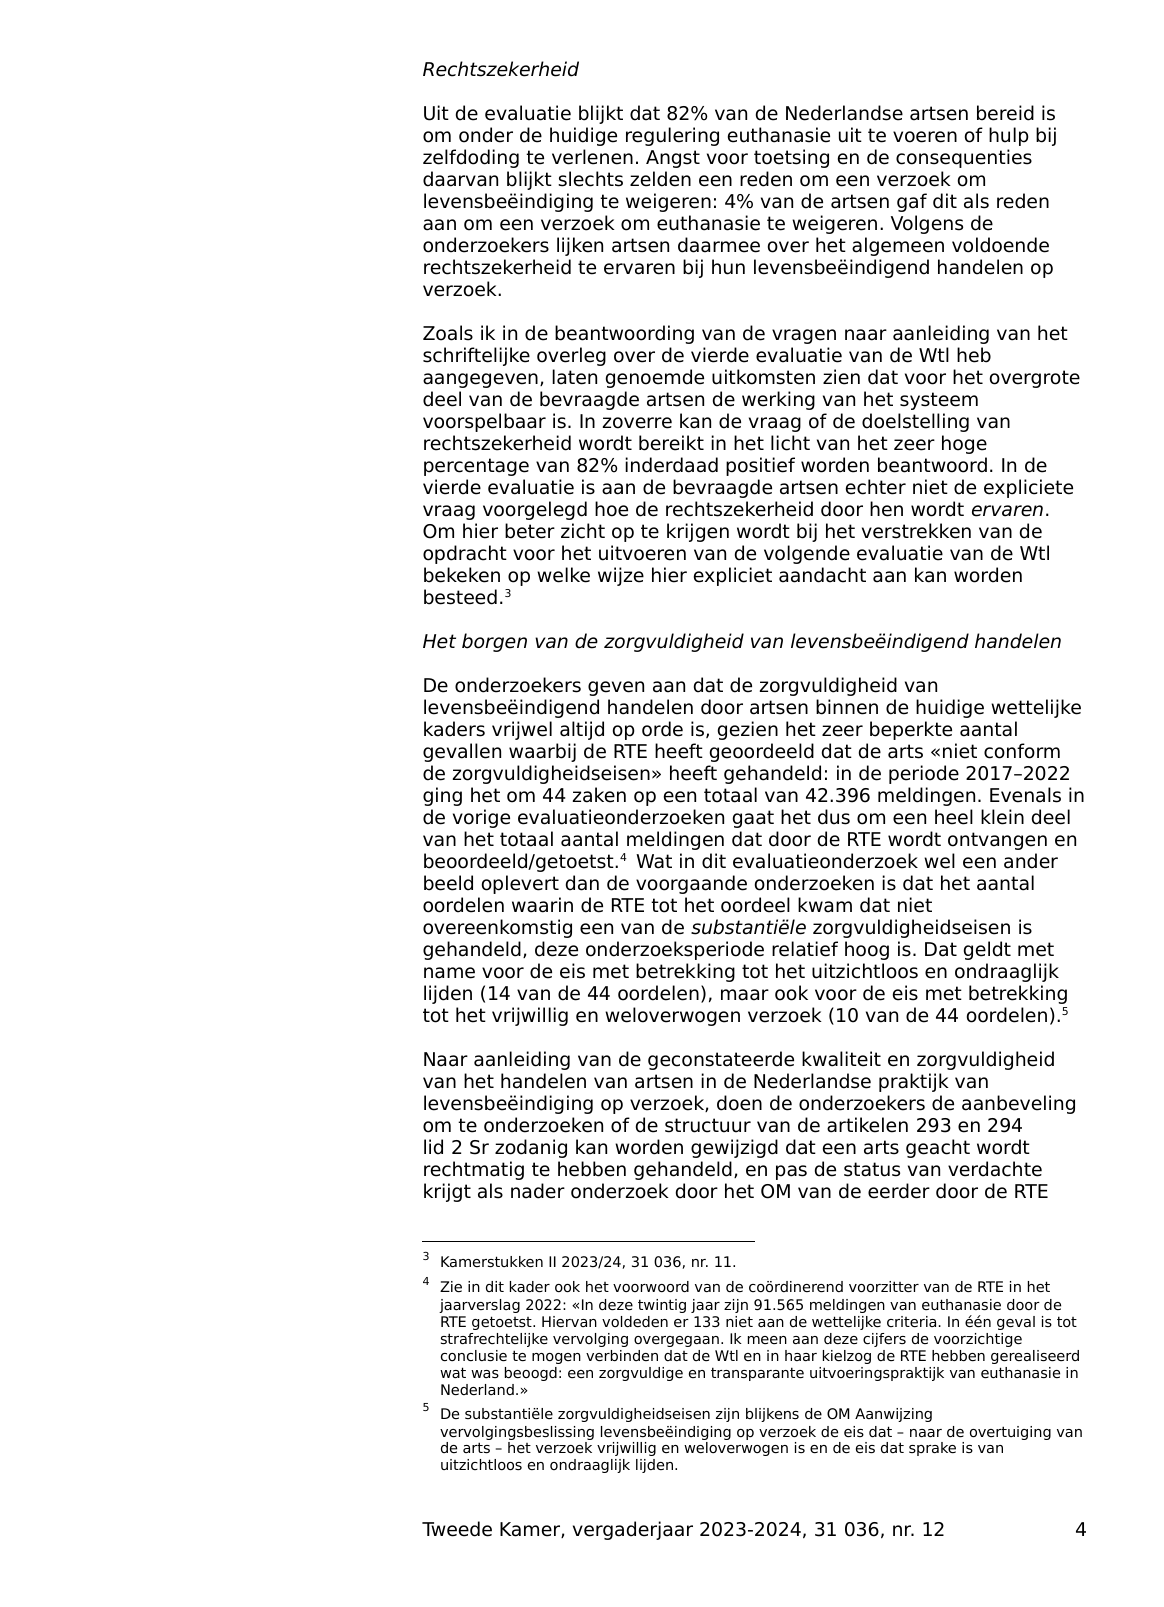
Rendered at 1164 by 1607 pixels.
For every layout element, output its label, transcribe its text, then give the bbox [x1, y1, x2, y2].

text Zoals ik in de beantwoording van de vragen naar aanleiding van het schriftelijke overleg over de vierde evaluatie van de Wtl heb aangegeven, laten genoemde uitkomsten zien dat voor het overgrote deel van de bevraagde artsen de werking van het systeem voorspelbaar is. In zoverre kan de vraag of de doelstelling van rechtszekerheid wordt bereikt in het licht van het zeer hoge percentage van 82% inderdaad positief worden beantwoord. In de vierde evaluatie is aan de bevraagde artsen echter niet de expliciete vraag voorgelegd hoe de rechtszekerheid door hen wordt ervaren. Om hier beter zicht op te krijgen wordt bij het verstrekken van de opdracht voor het uitvoeren van de volgende evaluatie van de Wtl bekeken op welke wijze hier expliciet aandacht aan kan worden besteed. [422, 323, 1087, 609]
subtitle Het borgen van de zorgvuldigheid van levensbeëindigend handelen [422, 631, 1087, 653]
text De substantiële zorgvuldigheidseisen zijn blijkens de OM Aanwijzing vervolgingsbeslissing levensbeëindiging op verzoek de eis dat – naar de overtuiging van de arts – het verzoek vrijwillig en weloverwogen is en de eis dat sprake is van uitzichtloos en ondraaglijk lijden. [422, 1402, 1087, 1474]
text Naar aanleiding van de geconstateerde kwaliteit en zorgvuldigheid van het handelen van artsen in de Nederlandse praktijk van levensbeëindiging op verzoek, doen de onderzoekers de aanbeveling om te onderzoeken of de structuur van de artikelen 293 en 294 lid 2 Sr zodanig kan worden gewijzigd dat een arts geacht wordt rechtmatig te hebben gehandeld, en pas de status van verdachte krijgt als nader onderzoek door het OM van de eerder door de RTE [422, 1049, 1087, 1203]
text Kamerstukken II 2023/24, 31 036, nr. 11. [422, 1250, 1087, 1272]
subtitle Rechtszekerheid [422, 59, 1087, 81]
text De onderzoekers geven aan dat de zorgvuldigheid van levensbeëindigend handelen door artsen binnen de huidige wettelijke kaders vrijwel altijd op orde is, gezien het zeer beperkte aantal gevallen waarbij de RTE heeft geoordeeld dat de arts «niet conform de zorgvuldigheidseisen» heeft gehandeld: in de periode 2017–2022 ging het om 44 zaken op een totaal van 42.396 meldingen. Evenals in de vorige evaluatieonderzoeken gaat het dus om een heel klein deel van het totaal aantal meldingen dat door de RTE wordt ontvangen en beoordeeld/getoetst. Wat in dit evaluatieonderzoek wel een ander beeld oplevert dan de voorgaande onderzoeken is dat het aantal oordelen waarin de RTE tot het oordeel kwam dat niet overeenkomstig een van de substantiële zorgvuldigheidseisen is gehandeld, deze onderzoeksperiode relatief hoog is. Dat geldt met name voor de eis met betrekking tot het uitzichtloos en ondraaglijk lijden (14 van de 44 oordelen), maar ook voor de eis met betrekking tot het vrijwillig en weloverwogen verzoek (10 van de 44 oordelen). [422, 675, 1087, 1027]
text Zie in dit kader ook het voorwoord van de coördinerend voorzitter van de RTE in het jaarverslag 2022: «In deze twintig jaar zijn 91.565 meldingen van euthanasie door de RTE getoetst. Hiervan voldeden er 133 niet aan de wettelijke criteria. In één geval is tot strafrechtelijke vervolging overgegaan. Ik meen aan deze cijfers de voorzichtige conclusie te mogen verbinden dat de Wtl en in haar kielzog de RTE hebben gerealiseerd wat was beoogd: een zorgvuldige en transparante uitvoeringspraktijk van euthanasie in Nederland.» [422, 1275, 1087, 1399]
text Uit de evaluatie blijkt dat 82% van de Nederlandse artsen bereid is om onder de huidige regulering euthanasie uit te voeren of hulp bij zelfdoding te verlenen. Angst voor toetsing en de consequenties daarvan blijkt slechts zelden een reden om een verzoek om levensbeëindiging te weigeren: 4% van de artsen gaf dit als reden aan om een verzoek om euthanasie te weigeren. Volgens de onderzoekers lijken artsen daarmee over het algemeen voldoende rechtszekerheid te ervaren bij hun levensbeëindigend handelen op verzoek. [422, 103, 1087, 301]
